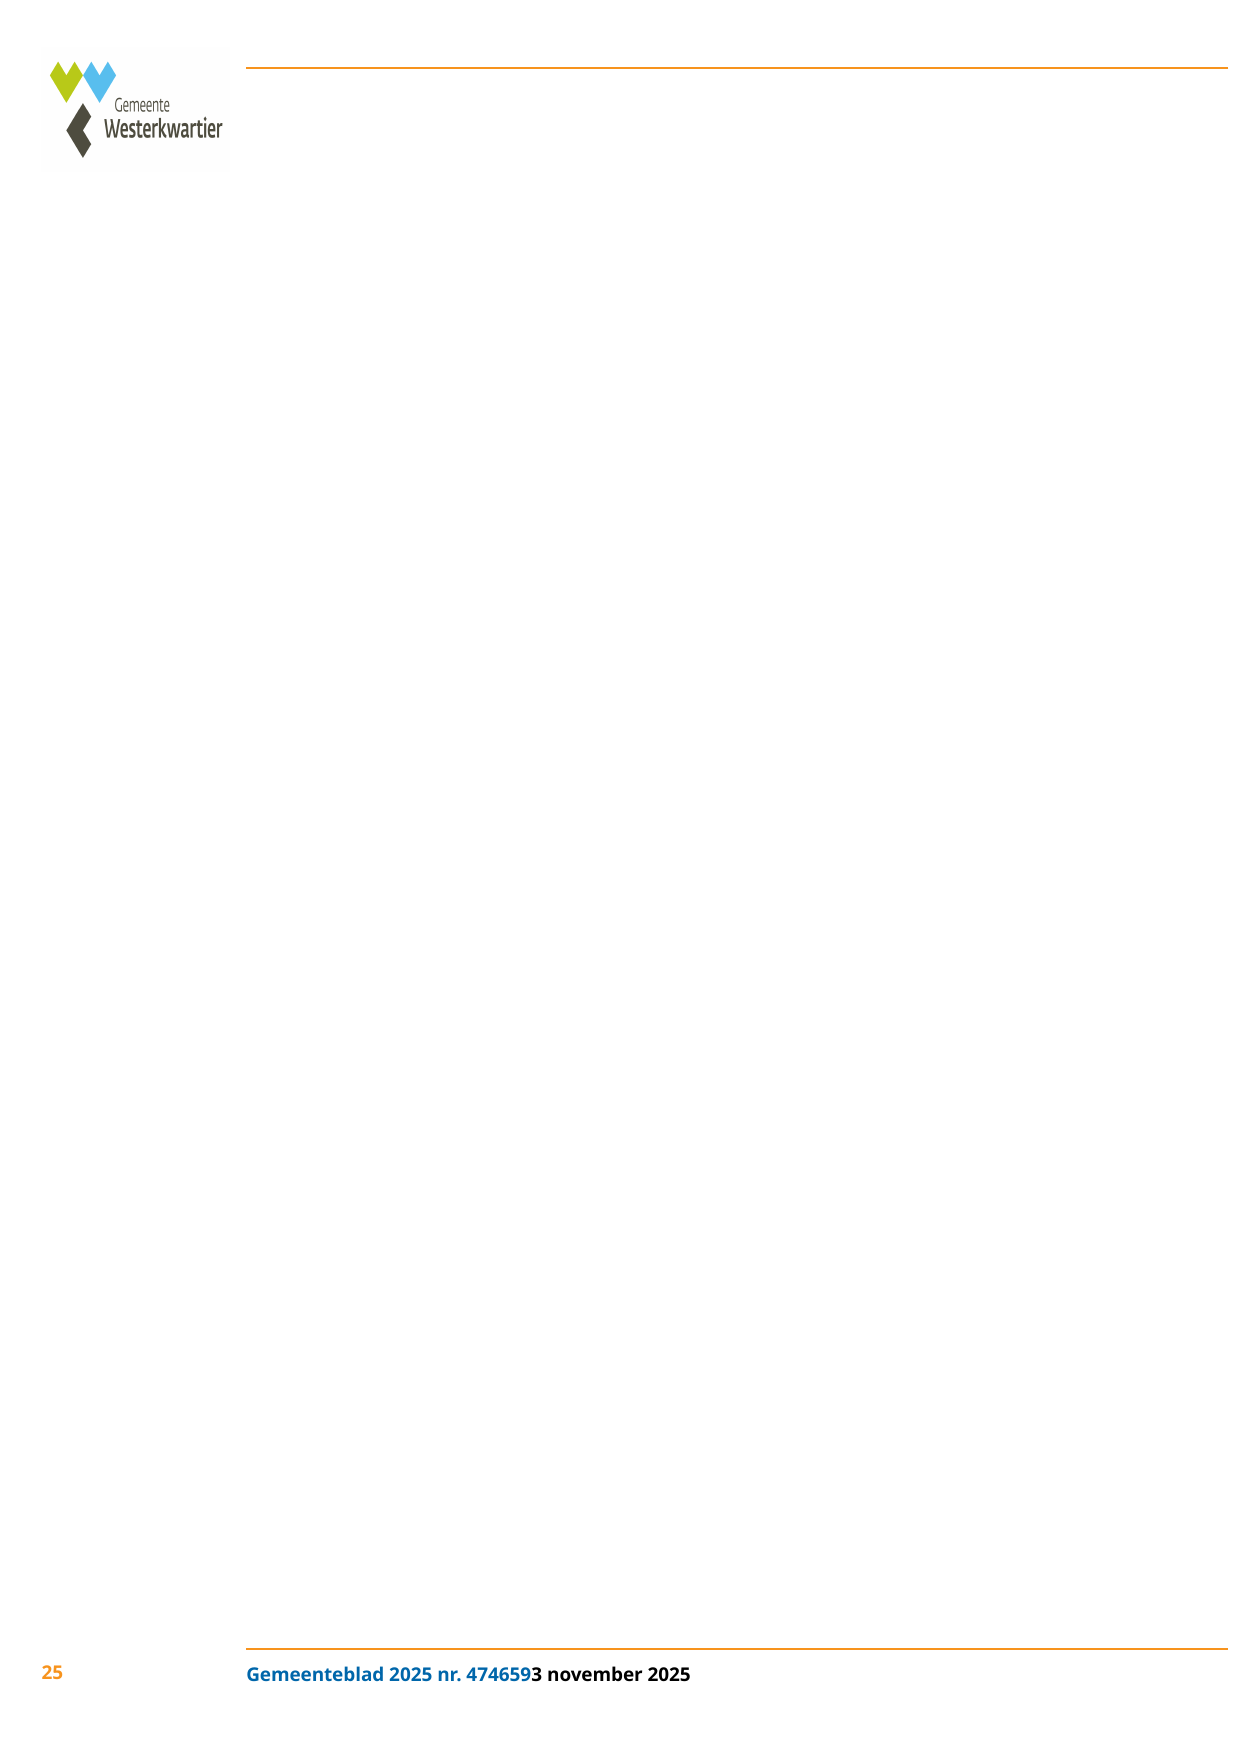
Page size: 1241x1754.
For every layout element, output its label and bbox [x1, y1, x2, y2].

picture [41, 47, 231, 172]
